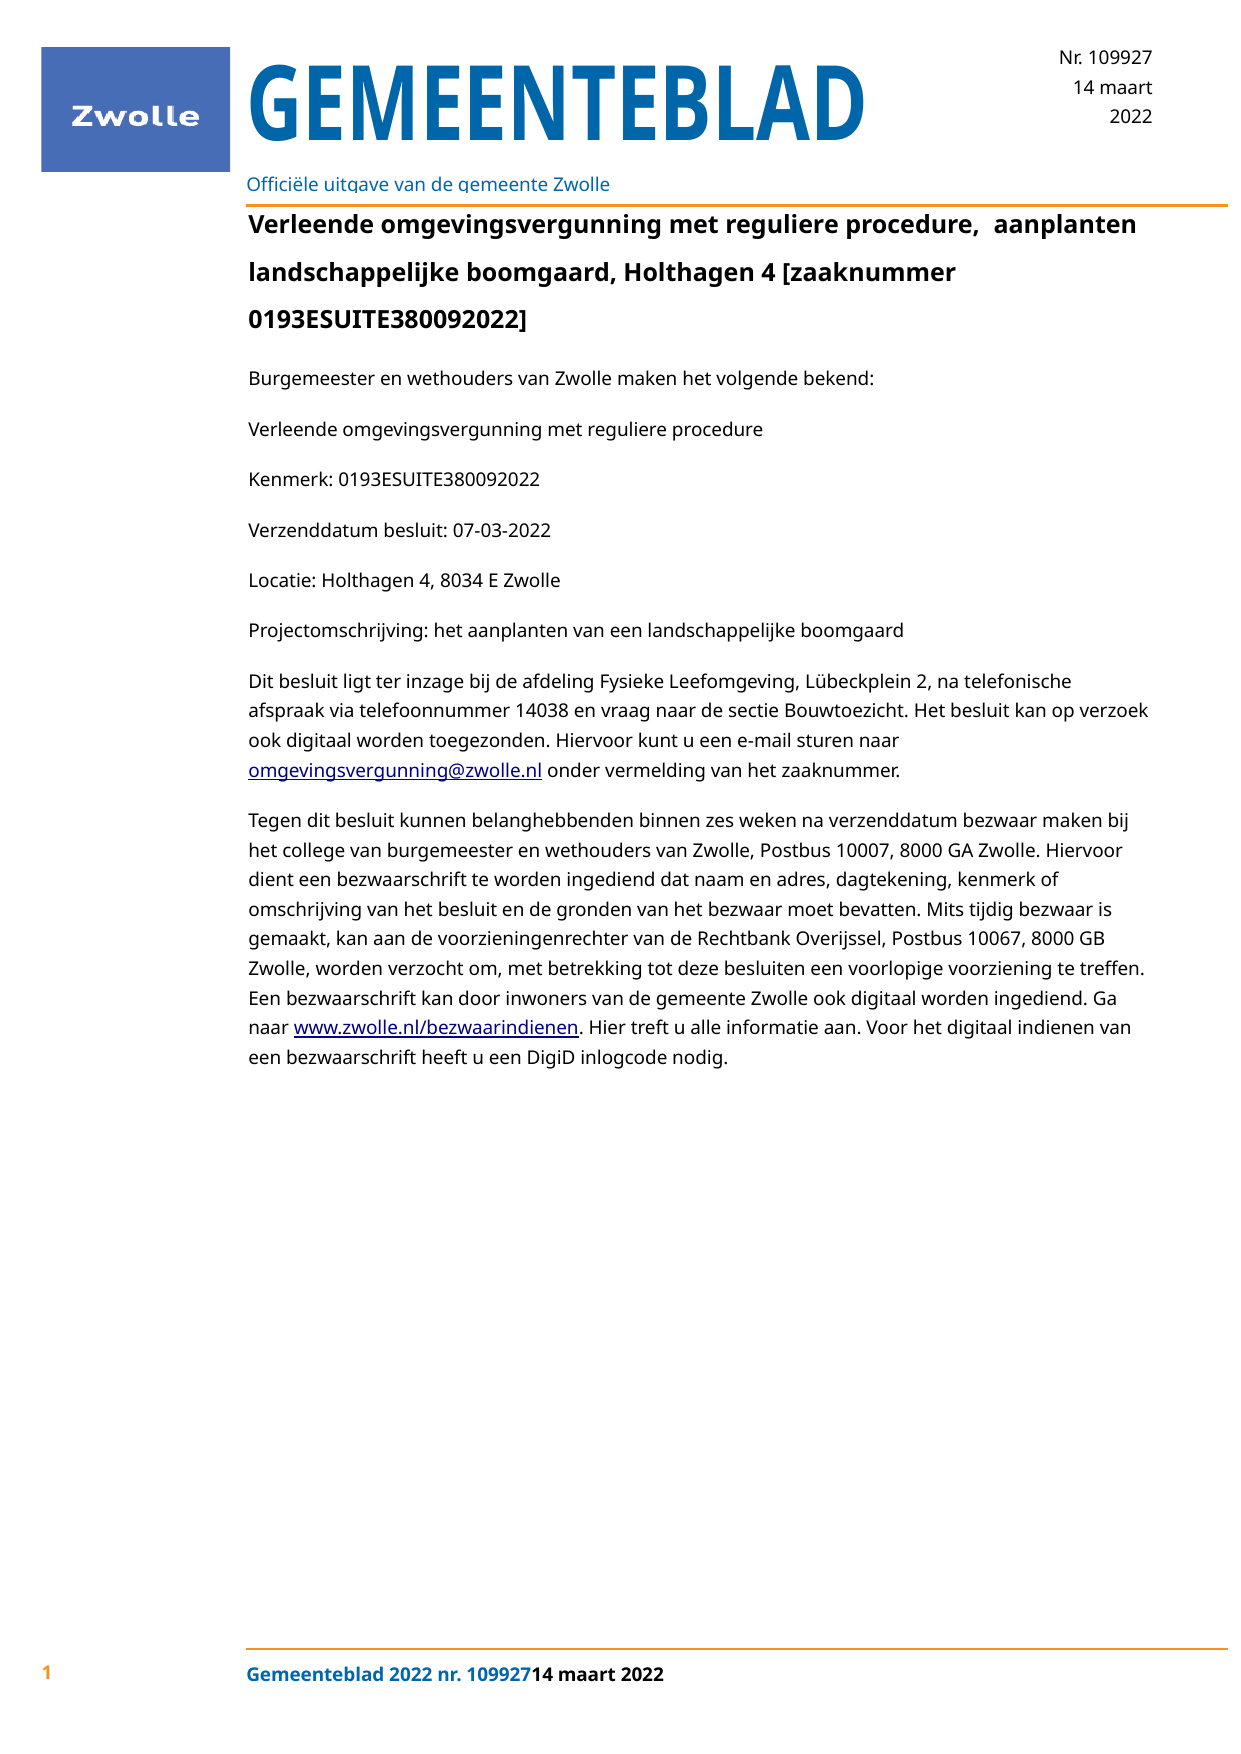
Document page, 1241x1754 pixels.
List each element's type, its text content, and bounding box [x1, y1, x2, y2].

text Verleende omgevingsvergunning met reguliere procedure, aanplanten landschappelijke boomgaard, Holthagen 4 [zaaknummer 0193ESUITE380092022] [248, 207, 1152, 336]
text Dit besluit ligt ter inzage bij de afdeling Fysieke Leefomgeving, Lübeckplein 2, na telefonische afspraak via telefoonnummer 14038 en vraag naar de sectie Bouwtoezicht. Het besluit kan op verzoek ook digitaal worden toegezonden. Hiervoor kunt u een e-mail sturen naar omgevingsvergunning@zwolle.nl onder vermelding van het zaaknummer. [248, 668, 1152, 782]
text Kenmerk: 0193ESUITE380092022 [248, 466, 1152, 492]
text Projectomschrijving: het aanplanten van een landschappelijke boomgaard [248, 618, 1152, 643]
text Verleende omgevingsvergunning met reguliere procedure [248, 416, 1152, 442]
text Verzenddatum besluit: 07-03-2022 [248, 517, 1152, 542]
picture [41, 47, 231, 172]
text Burgemeester en wethouders van Zwolle maken het volgende bekend: [248, 366, 1152, 391]
text Tegen dit besluit kunnen belanghebbenden binnen zes weken na verzenddatum bezwaar maken bij het college van burgemeester en wethouders van Zwolle, Postbus 10007, 8000 GA Zwolle. Hiervoor dient een bezwaarschrift te worden ingediend dat naam en adres, dagtekening, kenmerk of omschrijving van het besluit en de gronden van het bezwaar moet bevatten. Mits tijdig bezwaar is gemaakt, kan aan de voorzieningenrechter van de Rechtbank Overijssel, Postbus 10067, 8000 GB Zwolle, worden verzocht om, met betrekking tot deze besluiten een voorlopige voorziening te treffen. Een bezwaarschrift kan door inwoners van de gemeente Zwolle ook digitaal worden ingediend. Ga naar www.zwolle.nl/bezwaarindienen. Hier treft u alle informatie aan. Voor het digitaal indienen van een bezwaarschrift heeft u een DigiD inlogcode nodig. [248, 807, 1152, 1069]
text Locatie: Holthagen 4, 8034 E Zwolle [248, 567, 1152, 593]
